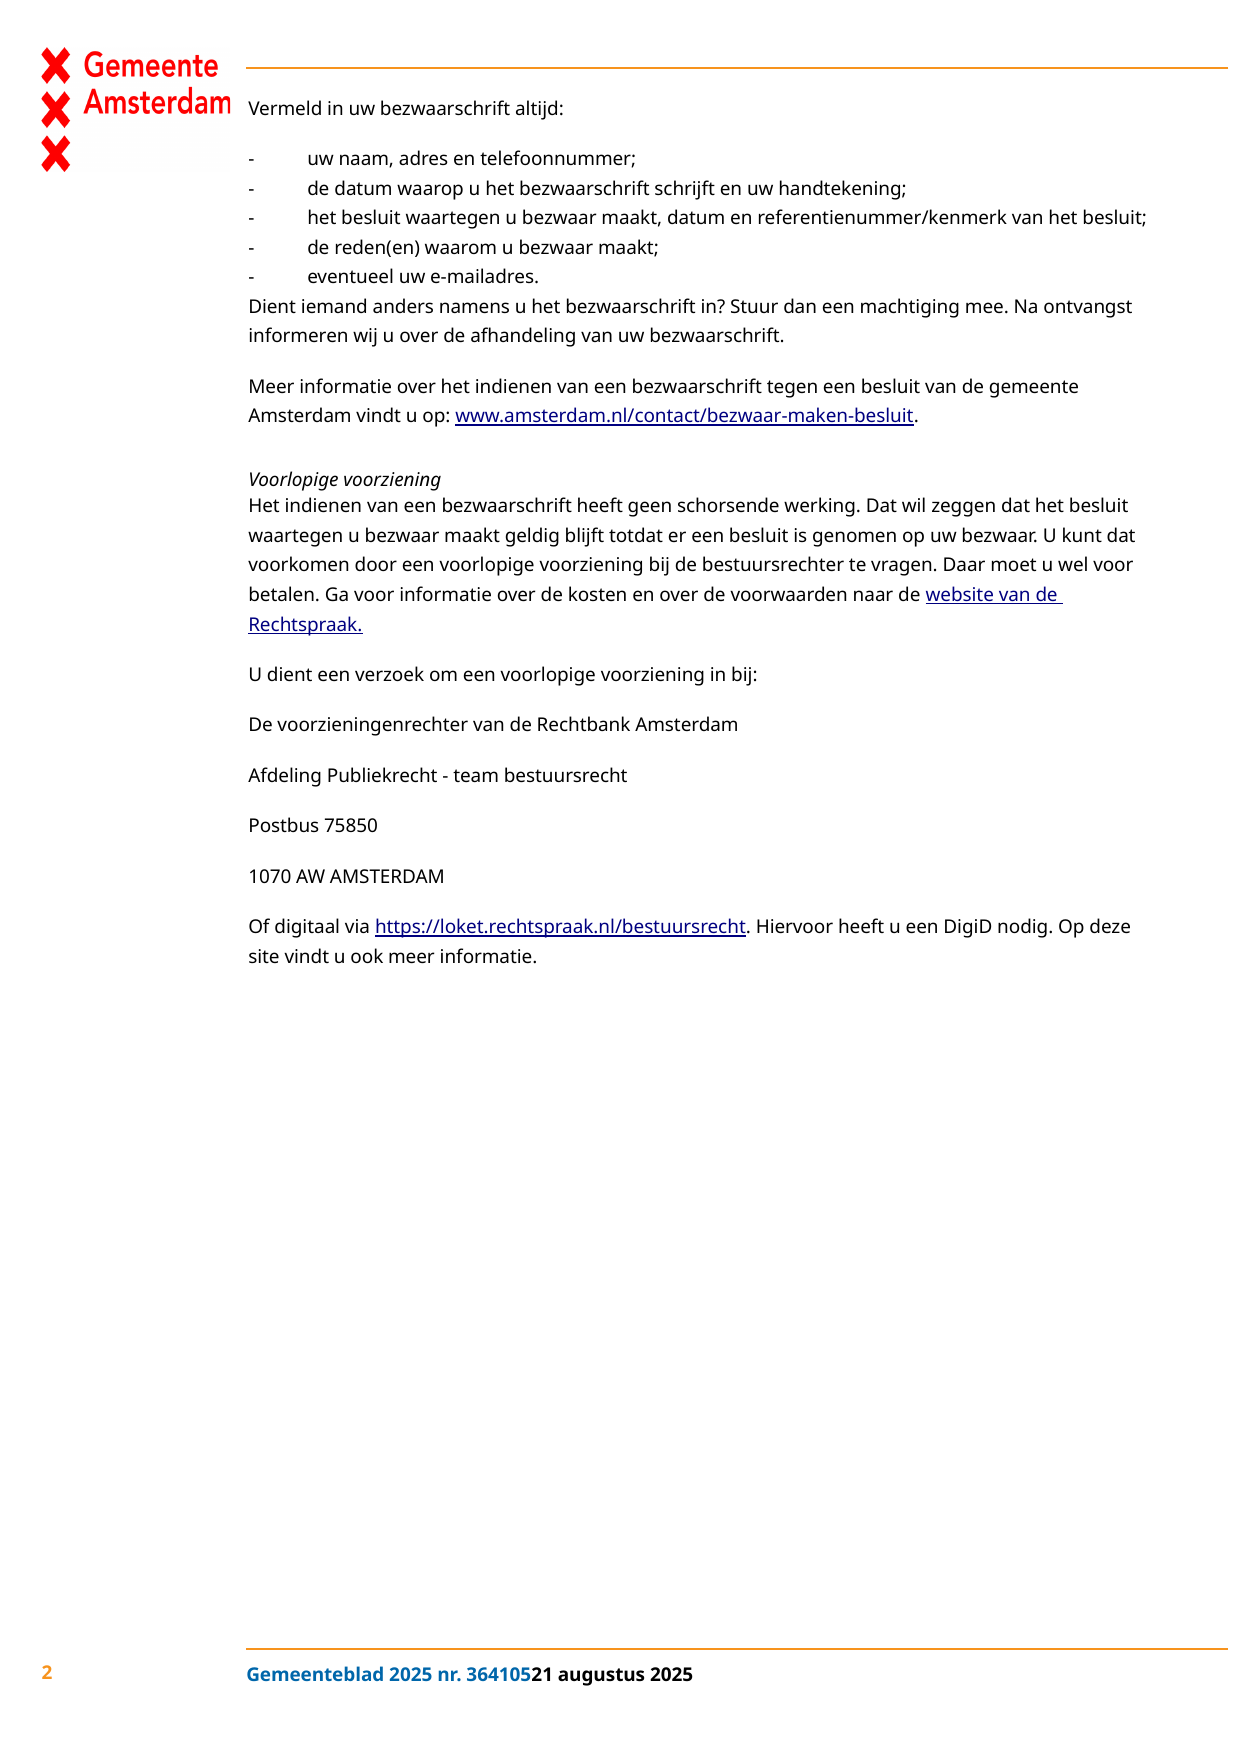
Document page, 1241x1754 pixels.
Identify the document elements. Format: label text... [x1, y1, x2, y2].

text Meer informatie over het indienen van een bezwaarschrift tegen een besluit van de gemeente Amsterdam vindt u op: www.amsterdam.nl/contact/bezwaar-maken-besluit. [248, 373, 1152, 428]
text Voorlopige voorziening [248, 467, 1152, 492]
text 1070 AW AMSTERDAM [248, 863, 1152, 888]
picture [41, 47, 231, 172]
text Het indienen van een bezwaarschrift heeft geen schorsende werking. Dat wil zeggen dat het besluit waartegen u bezwaar maakt geldig blijft totdat er een besluit is genomen op uw bezwaar. U kunt dat voorkomen door een voorlopige voorziening bij de bestuursrechter te vragen. Daar moet u wel voor betalen. Ga voor informatie over de kosten en over de voorwaarden naar de website van de Rechtspraak. [248, 492, 1152, 636]
text Vermeld in uw bezwaarschrift altijd: [248, 95, 1152, 121]
text Afdeling Publiekrecht - team bestuursrecht [248, 762, 1152, 788]
list eventueel uw e-mailadres. [248, 263, 1152, 289]
text De voorzieningenrechter van de Rechtbank Amsterdam [248, 712, 1152, 737]
text U dient een verzoek om een voorlopige voorziening in bij: [248, 661, 1152, 687]
list de reden(en) waarom u bezwaar maakt; [248, 234, 1152, 260]
list het besluit waartegen u bezwaar maakt, datum en referentienummer/kenmerk van het besluit; [248, 204, 1152, 230]
text Dient iemand anders namens u het bezwaarschrift in? Stuur dan een machtiging mee. Na ontvangst informeren wij u over de afhandeling van uw bezwaarschrift. [248, 293, 1152, 348]
list de datum waarop u het bezwaarschrift schrijft en uw handtekening; [248, 175, 1152, 201]
text Postbus 75850 [248, 812, 1152, 838]
list uw naam, adres en telefoonnummer; [248, 145, 1152, 171]
text Of digitaal via https://loket.rechtspraak.nl/bestuursrecht. Hiervoor heeft u een DigiD nodig. Op deze site vindt u ook meer informatie. [248, 913, 1152, 968]
